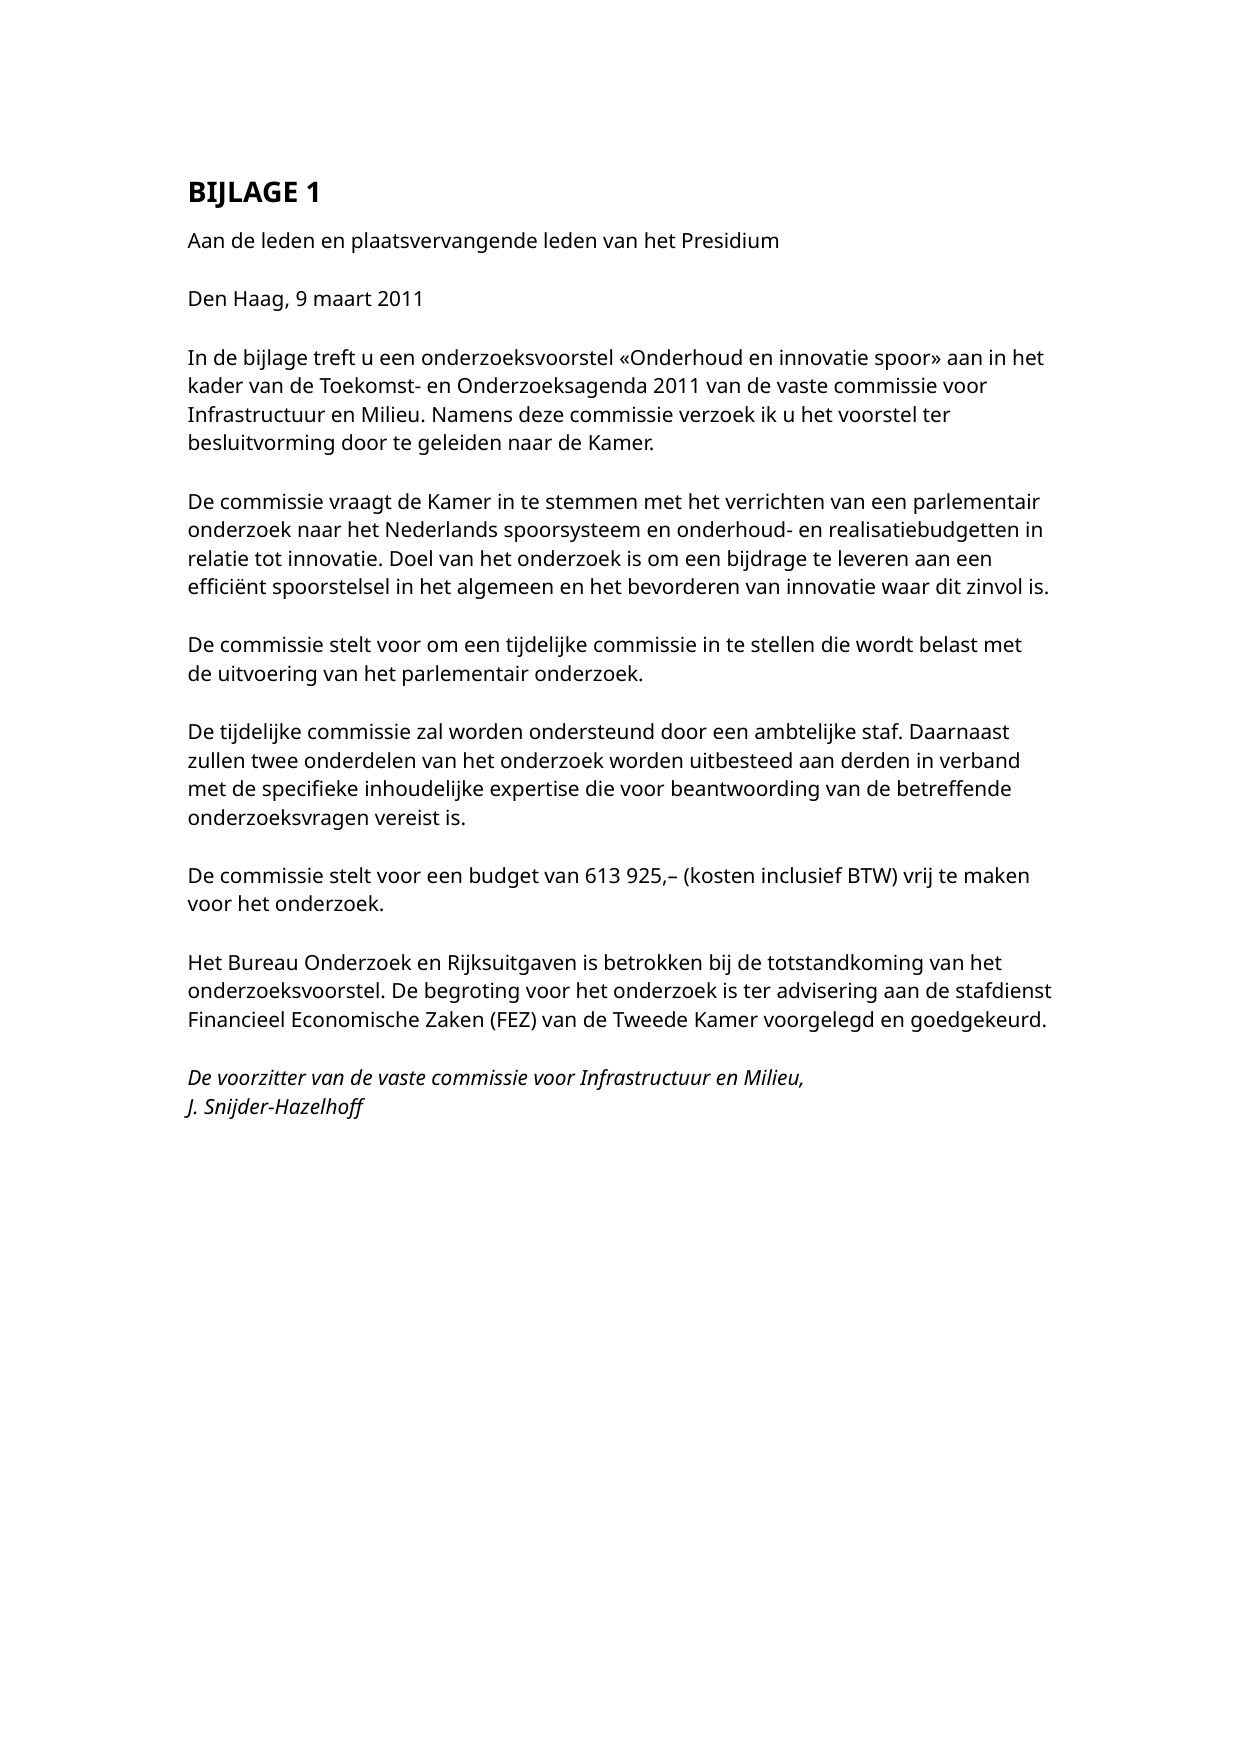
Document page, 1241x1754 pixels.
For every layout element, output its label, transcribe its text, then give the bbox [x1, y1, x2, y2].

text De commissie stelt voor een budget van 613 925,– (kosten inclusief BTW) vrij te maken voor het onderzoek. [187, 861, 1053, 918]
text De tijdelijke commissie zal worden ondersteund door een ambtelijke staf. Daarnaast zullen twee onderdelen van het onderzoek worden uitbesteed aan derden in verband met de specifieke inhoudelijke expertise die voor beantwoording van de betreffende onderzoeksvragen vereist is. [187, 717, 1053, 831]
text De commissie stelt voor om een tijdelijke commissie in te stellen die wordt belast met de uitvoering van het parlementair onderzoek. [187, 631, 1053, 687]
text De voorzitter van de vaste commissie voor Infrastructuur en Milieu, [187, 1063, 1053, 1092]
text Het Bureau Onderzoek en Rijksuitgaven is betrokken bij de totstandkoming van het onderzoeksvoorstel. De begroting voor het onderzoek is ter advisering aan de stafdienst Financieel Economische Zaken (FEZ) van de Tweede Kamer voorgelegd en goedgekeurd. [187, 948, 1053, 1033]
text De commissie vraagt de Kamer in te stemmen met het verrichten van een parlementair onderzoek naar het Nederlands spoorsysteem en onderhoud- en realisatiebudgetten in relatie tot innovatie. Doel van het onderzoek is om een bijdrage te leveren aan een efficiënt spoorstelsel in het algemeen en het bevorderen van innovatie waar dit zinvol is. [187, 487, 1053, 601]
text Den Haag, 9 maart 2011 [187, 284, 1053, 313]
text In de bijlage treft u een onderzoeksvoorstel «Onderhoud en innovatie spoor» aan in het kader van de Toekomst- en Onderzoeksagenda 2011 van de vaste commissie voor Infrastructuur en Milieu. Namens deze commissie verzoek ik u het voorstel ter besluitvorming door te geleiden naar de Kamer. [187, 343, 1053, 457]
subtitle BIJLAGE 1 [187, 172, 1053, 211]
text J. Snijder-Hazelhoff [187, 1092, 1053, 1120]
text Aan de leden en plaatsvervangende leden van het Presidium [187, 226, 1053, 254]
